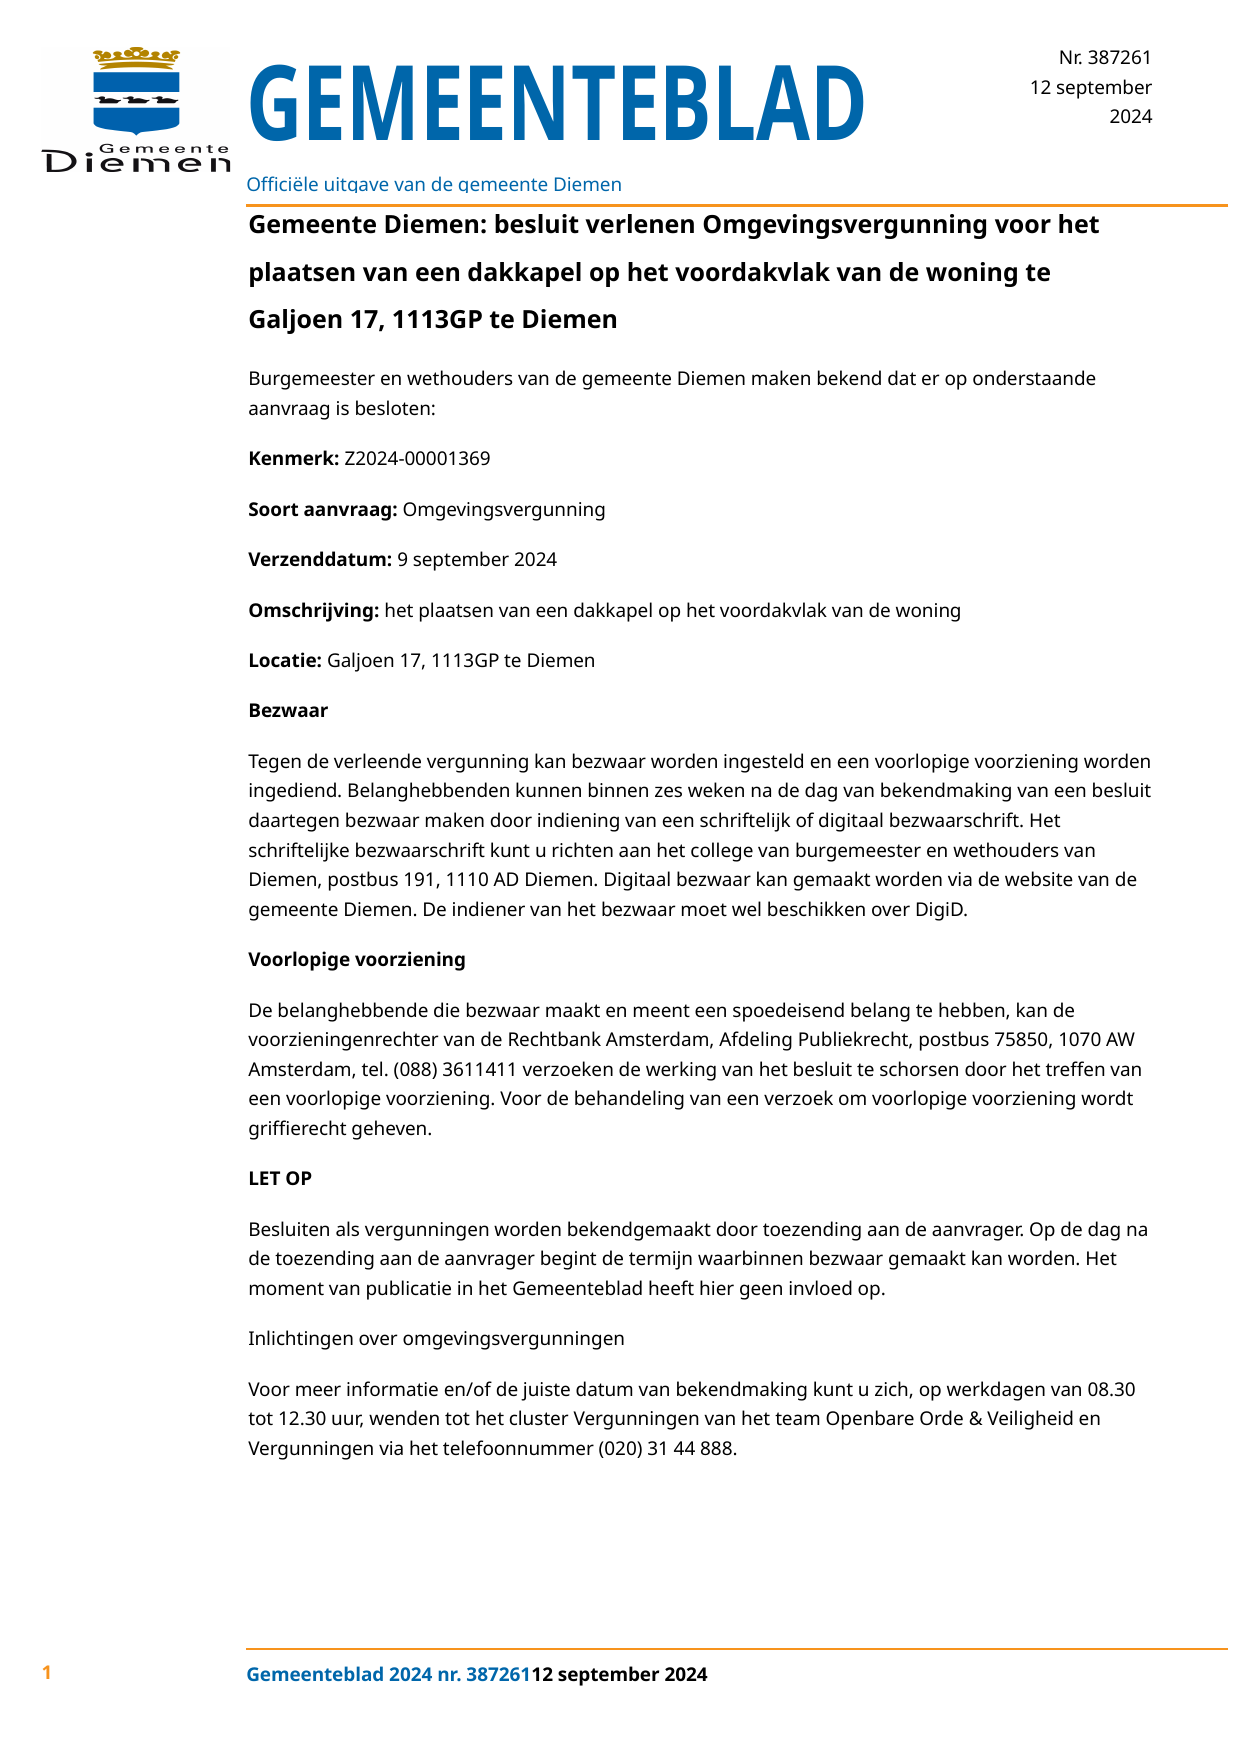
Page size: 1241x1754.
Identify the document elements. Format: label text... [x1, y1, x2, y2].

text Soort aanvraag: Omgevingsvergunning [248, 496, 1152, 522]
text Gemeente Diemen: besluit verlenen Omgevingsvergunning voor het plaatsen van een dakkapel op het voordakvlak van de woning te Galjoen 17, 1113GP te Diemen [248, 207, 1152, 336]
text Burgemeester en wethouders van de gemeente Diemen maken bekend dat er op onderstaande aanvraag is besloten: [248, 366, 1152, 421]
text Locatie: Galjoen 17, 1113GP te Diemen [248, 647, 1152, 673]
text Voor meer informatie en/of de juiste datum van bekendmaking kunt u zich, op werkdagen van 08.30 tot 12.30 uur, wenden tot het cluster Vergunningen van het team Openbare Orde & Veiligheid en Vergunningen via het telefoonnummer (020) 31 44 888. [248, 1376, 1152, 1461]
text Kenmerk: Z2024-00001369 [248, 446, 1152, 471]
text Omschrijving: het plaatsen van een dakkapel op het voordakvlak van de woning [248, 597, 1152, 622]
text Besluiten als vergunningen worden bekendgemaakt door toezending aan de aanvrager. Op de dag na de toezending aan de aanvrager begint de termijn waarbinnen bezwaar gemaakt kan worden. Het moment van publicatie in het Gemeenteblad heeft hier geen invloed op. [248, 1216, 1152, 1301]
text LET OP [248, 1166, 1152, 1191]
text Voorlopige voorziening [248, 946, 1152, 972]
picture [41, 47, 231, 172]
text Inlichtingen over omgevingsvergunningen [248, 1326, 1152, 1351]
text Tegen de verleende vergunning kan bezwaar worden ingesteld en een voorlopige voorziening worden ingediend. Belanghebbenden kunnen binnen zes weken na de dag van bekendmaking van een besluit daartegen bezwaar maken door indiening van een schriftelijk of digitaal bezwaarschrift. Het schriftelijke bezwaarschrift kunt u richten aan het college van burgemeester en wethouders van Diemen, postbus 191, 1110 AD Diemen. Digitaal bezwaar kan gemaakt worden via de website van de gemeente Diemen. De indiener van het bezwaar moet wel beschikken over DigiD. [248, 748, 1152, 922]
text Verzenddatum: 9 september 2024 [248, 546, 1152, 572]
text Bezwaar [248, 698, 1152, 723]
text De belanghebbende die bezwaar maakt en meent een spoedeisend belang te hebben, kan de voorzieningenrechter van de Rechtbank Amsterdam, Afdeling Publiekrecht, postbus 75850, 1070 AW Amsterdam, tel. (088) 3611411 verzoeken de werking van het besluit te schorsen door het treffen van een voorlopige voorziening. Voor de behandeling van een verzoek om voorlopige voorziening wordt griffierecht geheven. [248, 997, 1152, 1141]
